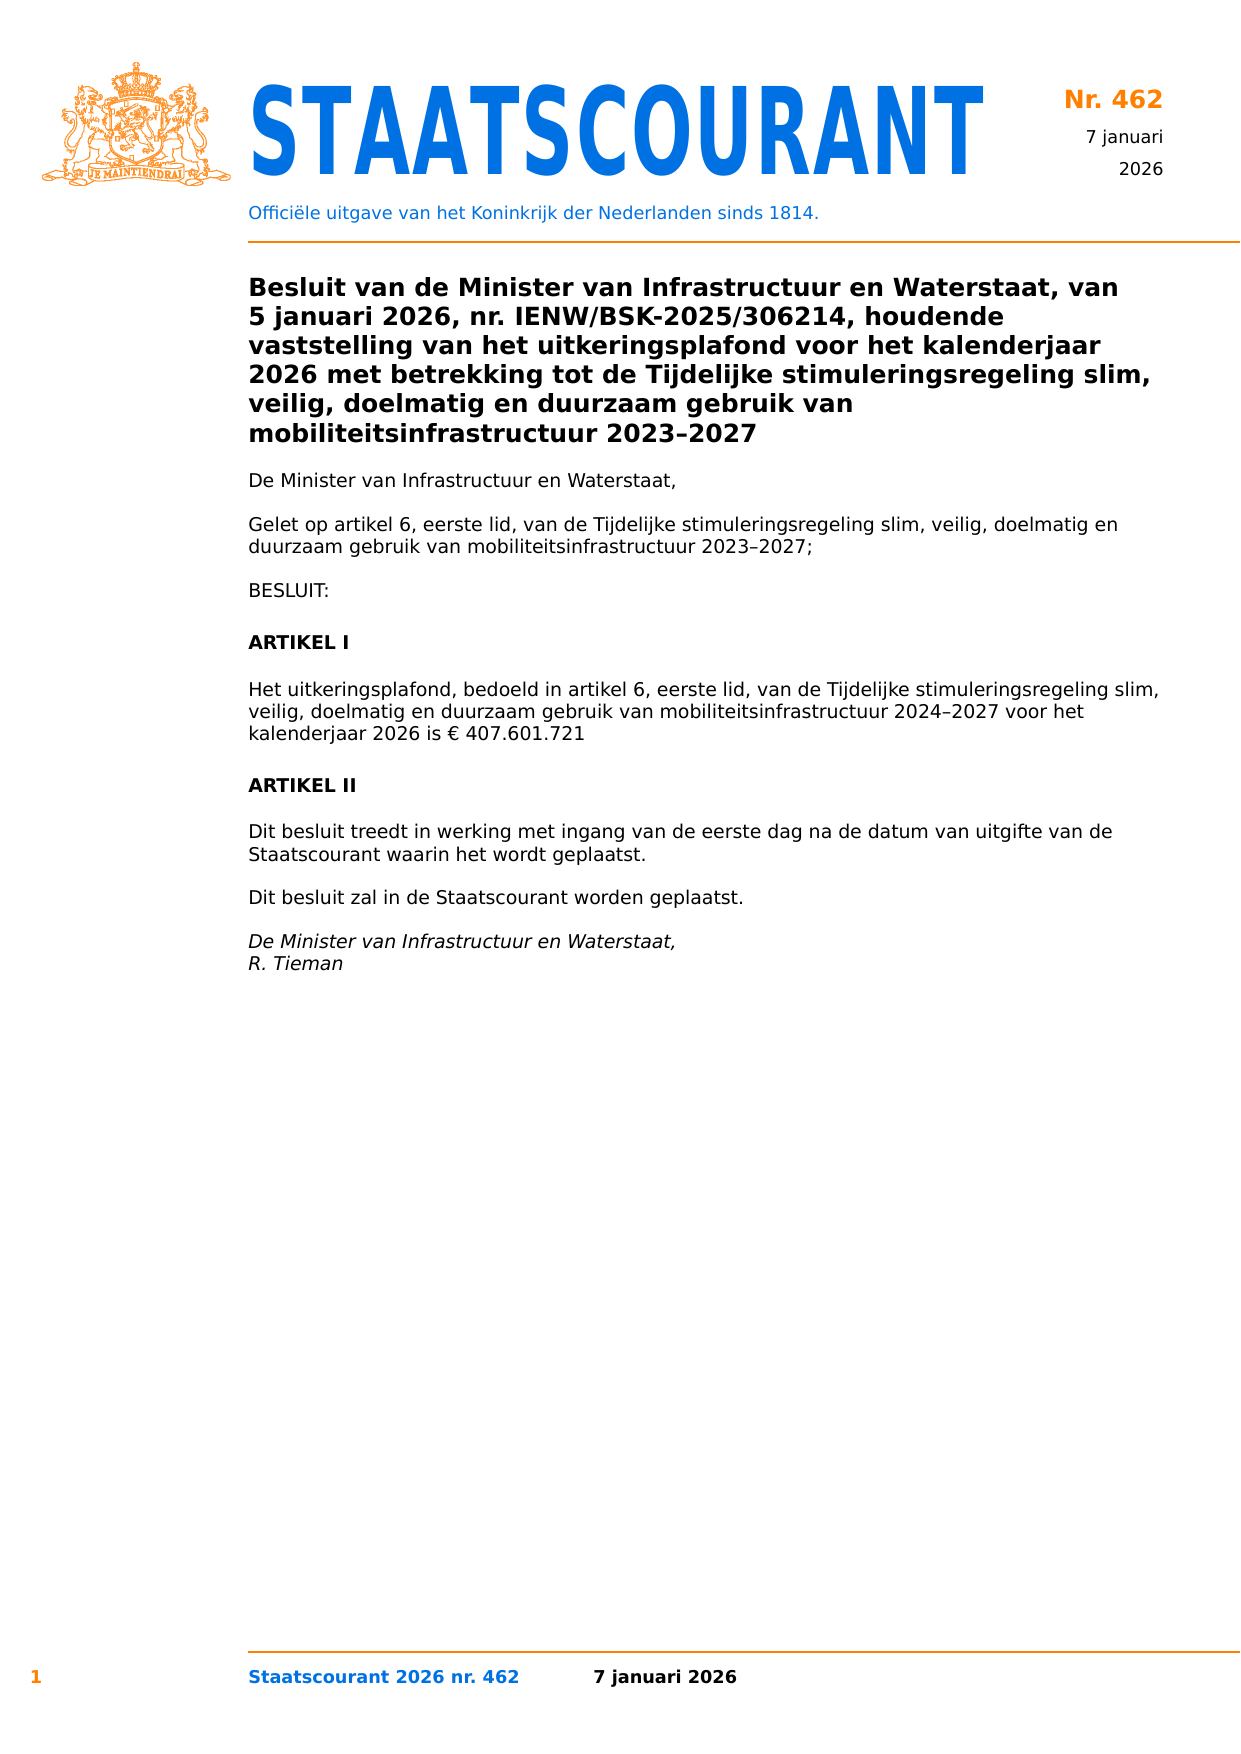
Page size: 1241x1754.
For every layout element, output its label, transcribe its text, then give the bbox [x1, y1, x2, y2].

table_cell 7 januari [998, 121, 1240, 153]
text De Minister van Infrastructuur en Waterstaat, [248, 470, 1163, 492]
text Dit besluit treedt in werking met ingang van de eerste dag na de datum van uitgifte van de Staatscourant waarin het wordt geplaatst. [248, 821, 1163, 865]
table_header Nr. 462 [998, 62, 1240, 121]
picture [41, 62, 231, 186]
table_header STAATSCOURANT [248, 62, 998, 203]
text Gelet op artikel 6, eerste lid, van de Tijdelijke stimuleringsregeling slim, veilig, doelmatig en duurzaam gebruik van mobiliteitsinfrastructuur 2023–2027; [248, 514, 1163, 558]
subtitle ARTIKEL I [248, 632, 1163, 653]
table_header [25, 62, 248, 241]
table_cell 2026 [998, 153, 1240, 203]
subtitle Besluit van de Minister van Infrastructuur en Waterstaat, van 5 januari 2026, nr. IENW/BSK-2025/306214, houdende vaststelling van het uitkeringsplafond voor het kalenderjaar 2026 met betrekking tot de Tijdelijke stimuleringsregeling slim, veilig, doelmatig en duurzaam gebruik van mobiliteitsinfrastructuur 2023–2027 [248, 273, 1163, 448]
table_cell Officiële uitgave van het Koninkrijk der Nederlanden sinds 1814. [248, 203, 1240, 241]
subtitle ARTIKEL II [248, 774, 1163, 796]
text Dit besluit zal in de Staatscourant worden geplaatst. [248, 887, 1163, 909]
text Het uitkeringsplafond, bedoeld in artikel 6, eerste lid, van de Tijdelijke stimuleringsregeling slim, veilig, doelmatig en duurzaam gebruik van mobiliteitsinfrastructuur 2024–2027 voor het kalenderjaar 2026 is € 407.601.721 [248, 678, 1163, 744]
text De Minister van Infrastructuur en Waterstaat, R. Tieman [248, 931, 1163, 975]
text BESLUIT: [248, 579, 1163, 602]
